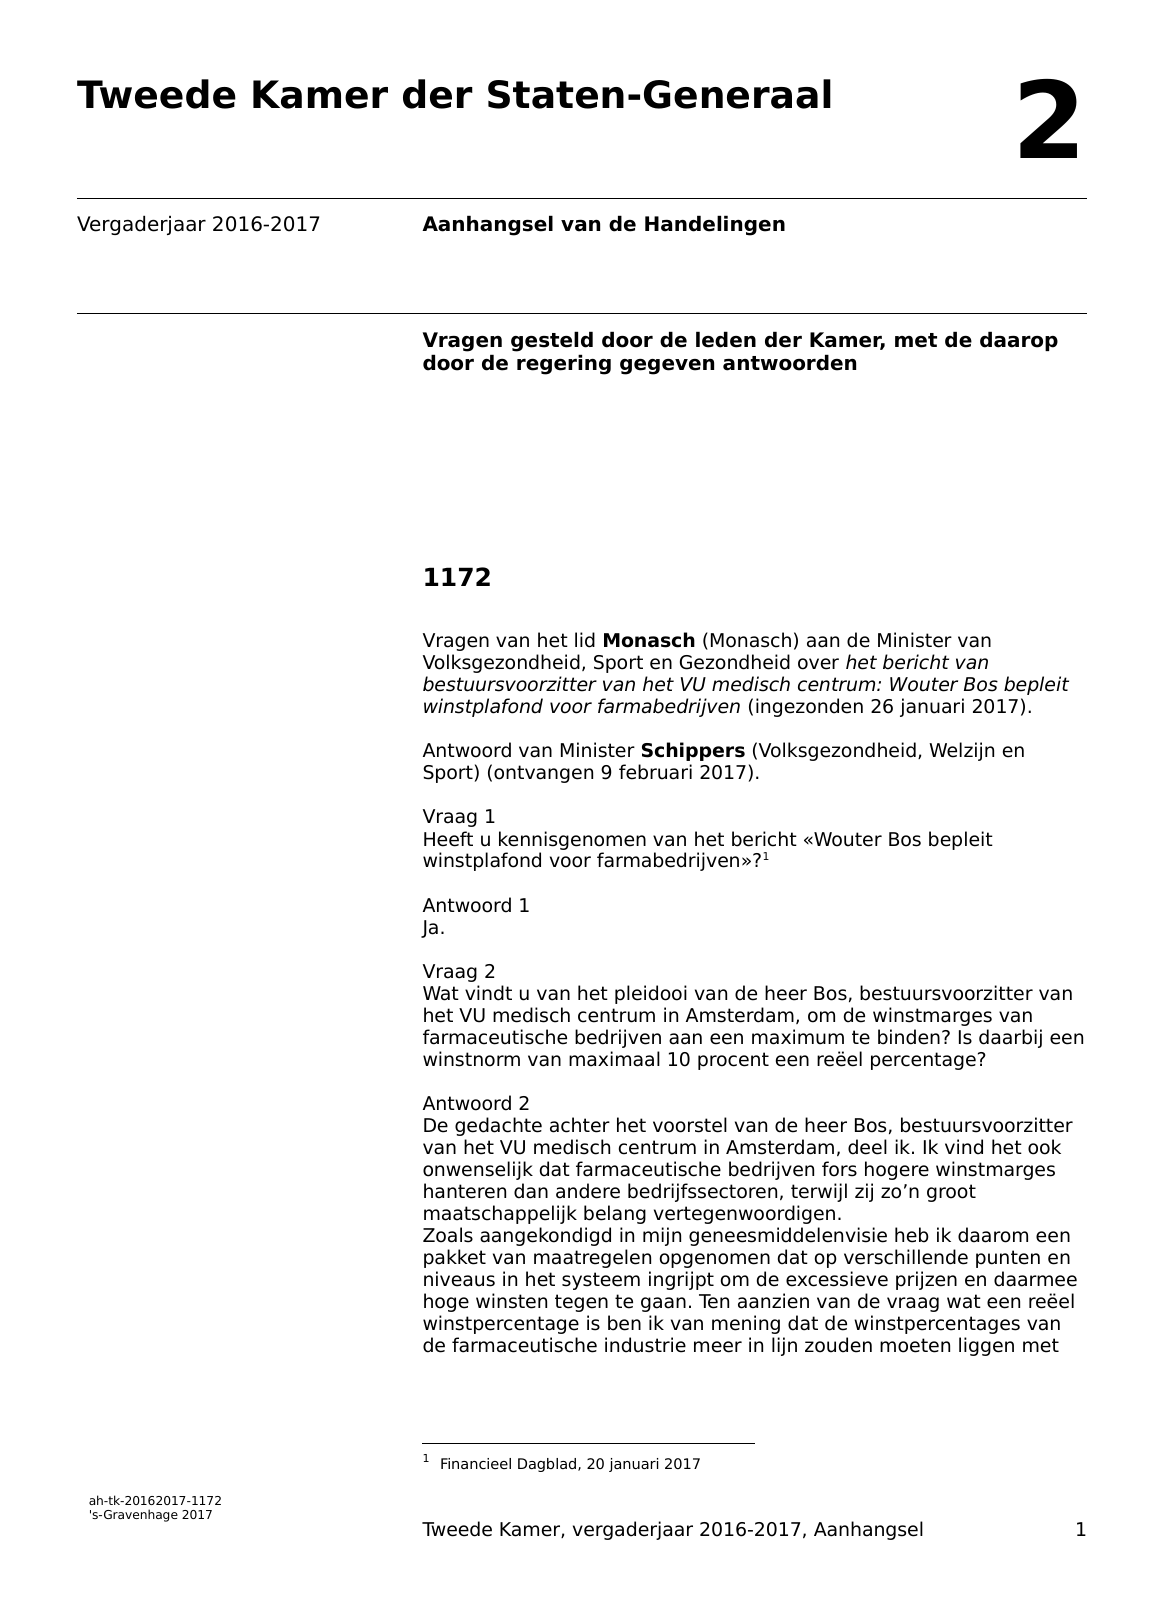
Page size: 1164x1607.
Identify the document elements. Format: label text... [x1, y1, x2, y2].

text Antwoord van Minister Schippers (Volksgezondheid, Welzijn en Sport) (ontvangen 9 februari 2017). [422, 740, 1087, 784]
table_header Tweede Kamer der Staten-Generaal [77, 59, 886, 198]
text Vragen van het lid Monasch (Monasch) aan de Minister van Volksgezondheid, Sport en Gezondheid over het bericht van bestuursvoorzitter van het VU medisch centrum: Wouter Bos bepleit winstplafond voor farmabedrijven (ingezonden 26 januari 2017). [422, 630, 1087, 718]
table_cell Aanhangsel van de Handelingen [422, 199, 1087, 313]
text 1172 [422, 563, 1087, 592]
text Antwoord 1 [422, 894, 1087, 917]
text ah-tk-20162017-1172 [88, 1494, 323, 1508]
text 's-Gravenhage 2017 [88, 1508, 323, 1522]
text Antwoord 2 [422, 1093, 1087, 1115]
text Ja. [422, 917, 1087, 938]
text Heeft u kennisgenomen van het bericht «Wouter Bos bepleit winstplafond voor farmabedrijven»? [422, 828, 1087, 872]
table_cell Vergaderjaar 2016-2017 [77, 199, 422, 313]
text Vraag 1 [422, 806, 1087, 828]
text Wat vindt u van het pleidooi van de heer Bos, bestuursvoorzitter van het VU medisch centrum in Amsterdam, om de winstmarges van farmaceutische bedrijven aan een maximum te binden? Is daarbij een winstnorm van maximaal 10 procent een reëel percentage? [422, 983, 1087, 1071]
text Financieel Dagblad, 20 januari 2017 [422, 1452, 1087, 1474]
table_cell [77, 314, 422, 375]
table_cell Vragen gesteld door de leden der Kamer, met de daarop door de regering gegeven antwoorden [422, 314, 1087, 375]
text Zoals aangekondigd in mijn geneesmiddelenvisie heb ik daarom een pakket van maatregelen opgenomen dat op verschillende punten en niveaus in het systeem ingrijpt om de excessieve prijzen en daarmee hoge winsten tegen te gaan. Ten aanzien van de vraag wat een reëel winstpercentage is ben ik van mening dat de winstpercentages van de farmaceutische industrie meer in lijn zouden moeten liggen met [422, 1225, 1087, 1357]
text De gedachte achter het voorstel van de heer Bos, bestuursvoorzitter van het VU medisch centrum in Amsterdam, deel ik. Ik vind het ook onwenselijk dat farmaceutische bedrijven fors hogere winstmarges hanteren dan andere bedrijfssectoren, terwijl zij zo’n groot maatschappelijk belang vertegenwoordigen. [422, 1115, 1087, 1225]
table_header 2 [886, 59, 1087, 198]
text Vraag 2 [422, 961, 1087, 983]
